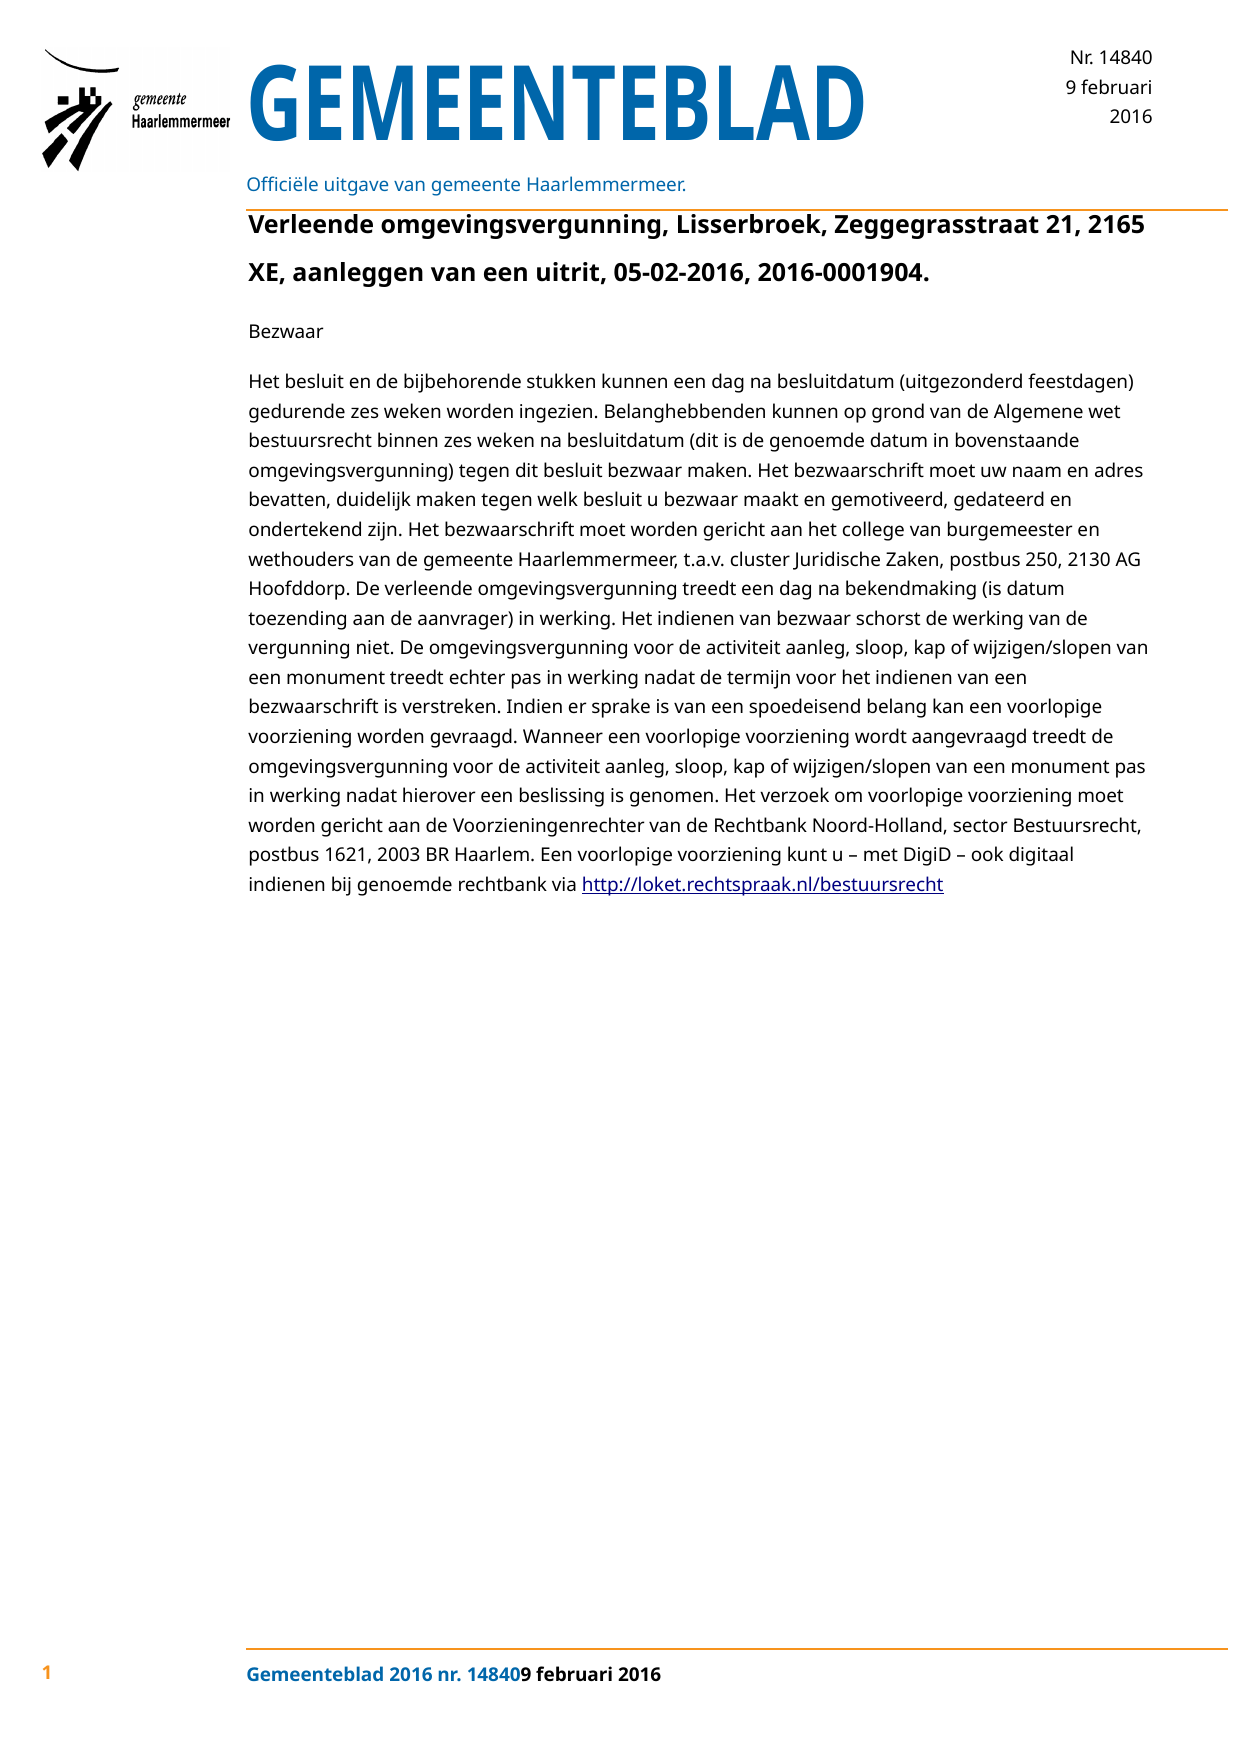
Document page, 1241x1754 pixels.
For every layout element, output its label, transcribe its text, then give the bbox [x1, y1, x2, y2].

text Het besluit en de bijbehorende stukken kunnen een dag na besluitdatum (uitgezonderd feestdagen) gedurende zes weken worden ingezien. Belanghebbenden kunnen op grond van de Algemene wet bestuursrecht binnen zes weken na besluitdatum (dit is de genoemde datum in bovenstaande omgevingsvergunning) tegen dit besluit bezwaar maken. Het bezwaarschrift moet uw naam en adres bevatten, duidelijk maken tegen welk besluit u bezwaar maakt en gemotiveerd, gedateerd en ondertekend zijn. Het bezwaarschrift moet worden gericht aan het college van burgemeester en wethouders van de gemeente Haarlemmermeer, t.a.v. cluster Juridische Zaken, postbus 250, 2130 AG Hoofddorp. De verleende omgevingsvergunning treedt een dag na bekendmaking (is datum toezending aan de aanvrager) in werking. Het indienen van bezwaar schorst de werking van de vergunning niet. De omgevingsvergunning voor de activiteit aanleg, sloop, kap of wijzigen/slopen van een monument treedt echter pas in werking nadat de termijn voor het indienen van een bezwaarschrift is verstreken. Indien er sprake is van een spoedeisend belang kan een voorlopige voorziening worden gevraagd. Wanneer een voorlopige voorziening wordt aangevraagd treedt de omgevingsvergunning voor de activiteit aanleg, sloop, kap of wijzigen/slopen van een monument pas in werking nadat hierover een beslissing is genomen. Het verzoek om voorlopige voorziening moet worden gericht aan de Voorzieningenrechter van de Rechtbank Noord-Holland, sector Bestuursrecht, postbus 1621, 2003 BR Haarlem. Een voorlopige voorziening kunt u – met DigiD – ook digitaal indienen bij genoemde rechtbank via http://loket.rechtspraak.nl/bestuursrecht [248, 368, 1152, 897]
picture [41, 47, 231, 172]
text Bezwaar [248, 318, 1152, 344]
text Verleende omgevingsvergunning, Lisserbroek, Zeggegrasstraat 21, 2165 XE, aanleggen van een uitrit, 05-02-2016, 2016-0001904. [248, 211, 1152, 288]
